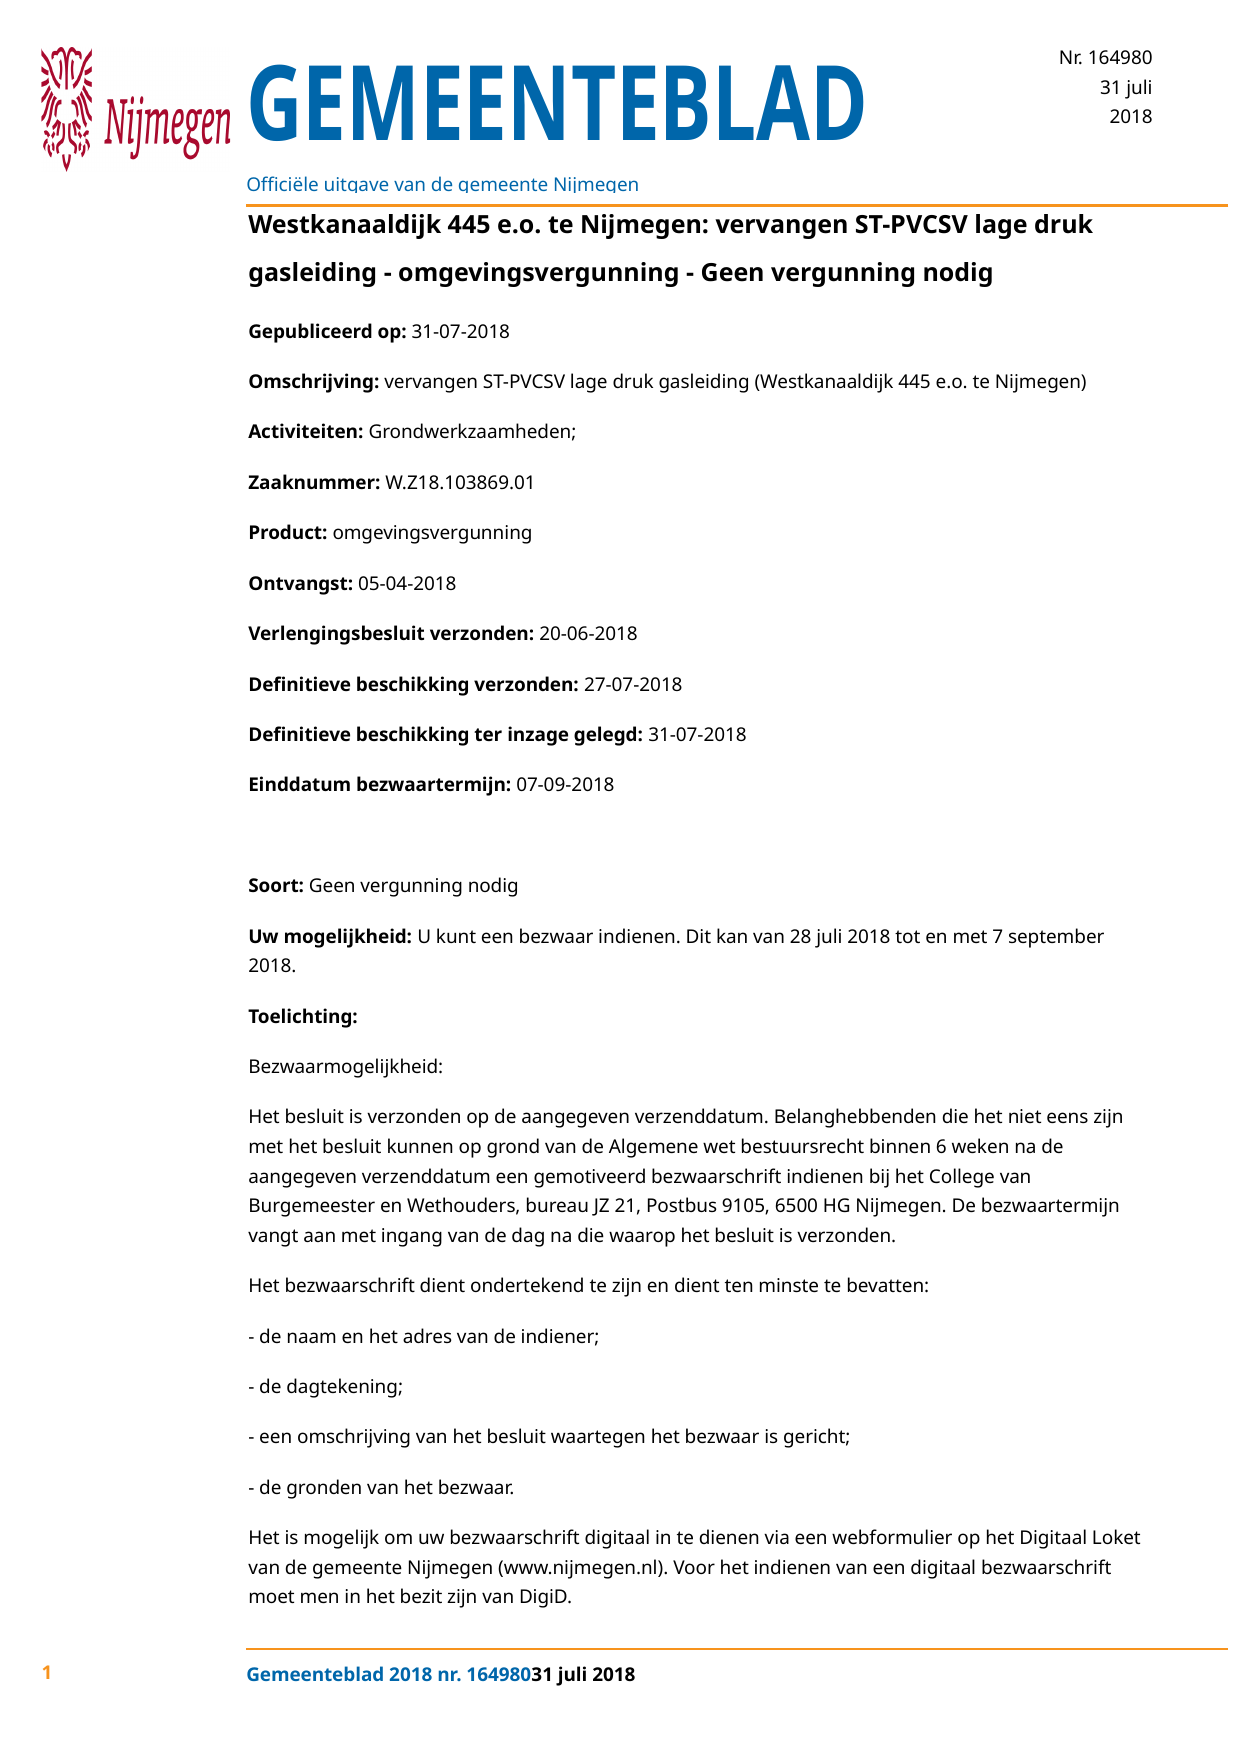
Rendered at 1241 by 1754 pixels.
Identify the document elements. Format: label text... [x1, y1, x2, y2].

picture [41, 47, 231, 172]
text Definitieve beschikking ter inzage gelegd: 31-07-2018 [248, 721, 1152, 747]
text Product: omgevingsvergunning [248, 519, 1152, 545]
text Verlengingsbesluit verzonden: 20-06-2018 [248, 620, 1152, 646]
text Einddatum bezwaartermijn: 07-09-2018 [248, 772, 1152, 797]
text Definitieve beschikking verzonden: 27-07-2018 [248, 671, 1152, 697]
text Gepubliceerd op: 31-07-2018 [248, 318, 1152, 344]
text Omschrijving: vervangen ST-PVCSV lage druk gasleiding (Westkanaaldijk 445 e.o. te Nijmegen) [248, 368, 1152, 394]
text Ontvangst: 05-04-2018 [248, 570, 1152, 596]
text Het is mogelijk om uw bezwaarschrift digitaal in te dienen via een webformulier op het Digitaal Loket van de gemeente Nijmegen (www.nijmegen.nl). Voor het indienen van een digitaal bezwaarschrift moet men in het bezit zijn van DigiD. [248, 1524, 1152, 1609]
text Het bezwaarschrift dient ondertekend te zijn en dient ten minste te bevatten: [248, 1272, 1152, 1298]
text Soort: Geen vergunning nodig [248, 872, 1152, 898]
text - de dagtekening; [248, 1373, 1152, 1399]
text Zaaknummer: W.Z18.103869.01 [248, 469, 1152, 495]
text Westkanaaldijk 445 e.o. te Nijmegen: vervangen ST-PVCSV lage druk gasleiding - omgevingsvergunning - Geen vergunning nodig [248, 207, 1152, 288]
text - de naam en het adres van de indiener; [248, 1323, 1152, 1349]
text Activiteiten: Grondwerkzaamheden; [248, 419, 1152, 444]
text Het besluit is verzonden op de aangegeven verzenddatum. Belanghebbenden die het niet eens zijn met het besluit kunnen op grond van de Algemene wet bestuursrecht binnen 6 weken na de aangegeven verzenddatum een gemotiveerd bezwaarschrift indienen bij het College van Burgemeester en Wethouders, bureau JZ 21, Postbus 9105, 6500 HG Nijmegen. De bezwaartermijn vangt aan met ingang van de dag na die waarop het besluit is verzonden. [248, 1104, 1152, 1248]
text Toelichting: [248, 1003, 1152, 1029]
text - een omschrijving van het besluit waartegen het bezwaar is gericht; [248, 1424, 1152, 1449]
text Uw mogelijkheid: U kunt een bezwaar indienen. Dit kan van 28 juli 2018 tot en met 7 september 2018. [248, 923, 1152, 978]
text - de gronden van het bezwaar. [248, 1474, 1152, 1500]
text Bezwaarmogelijkheid: [248, 1053, 1152, 1079]
